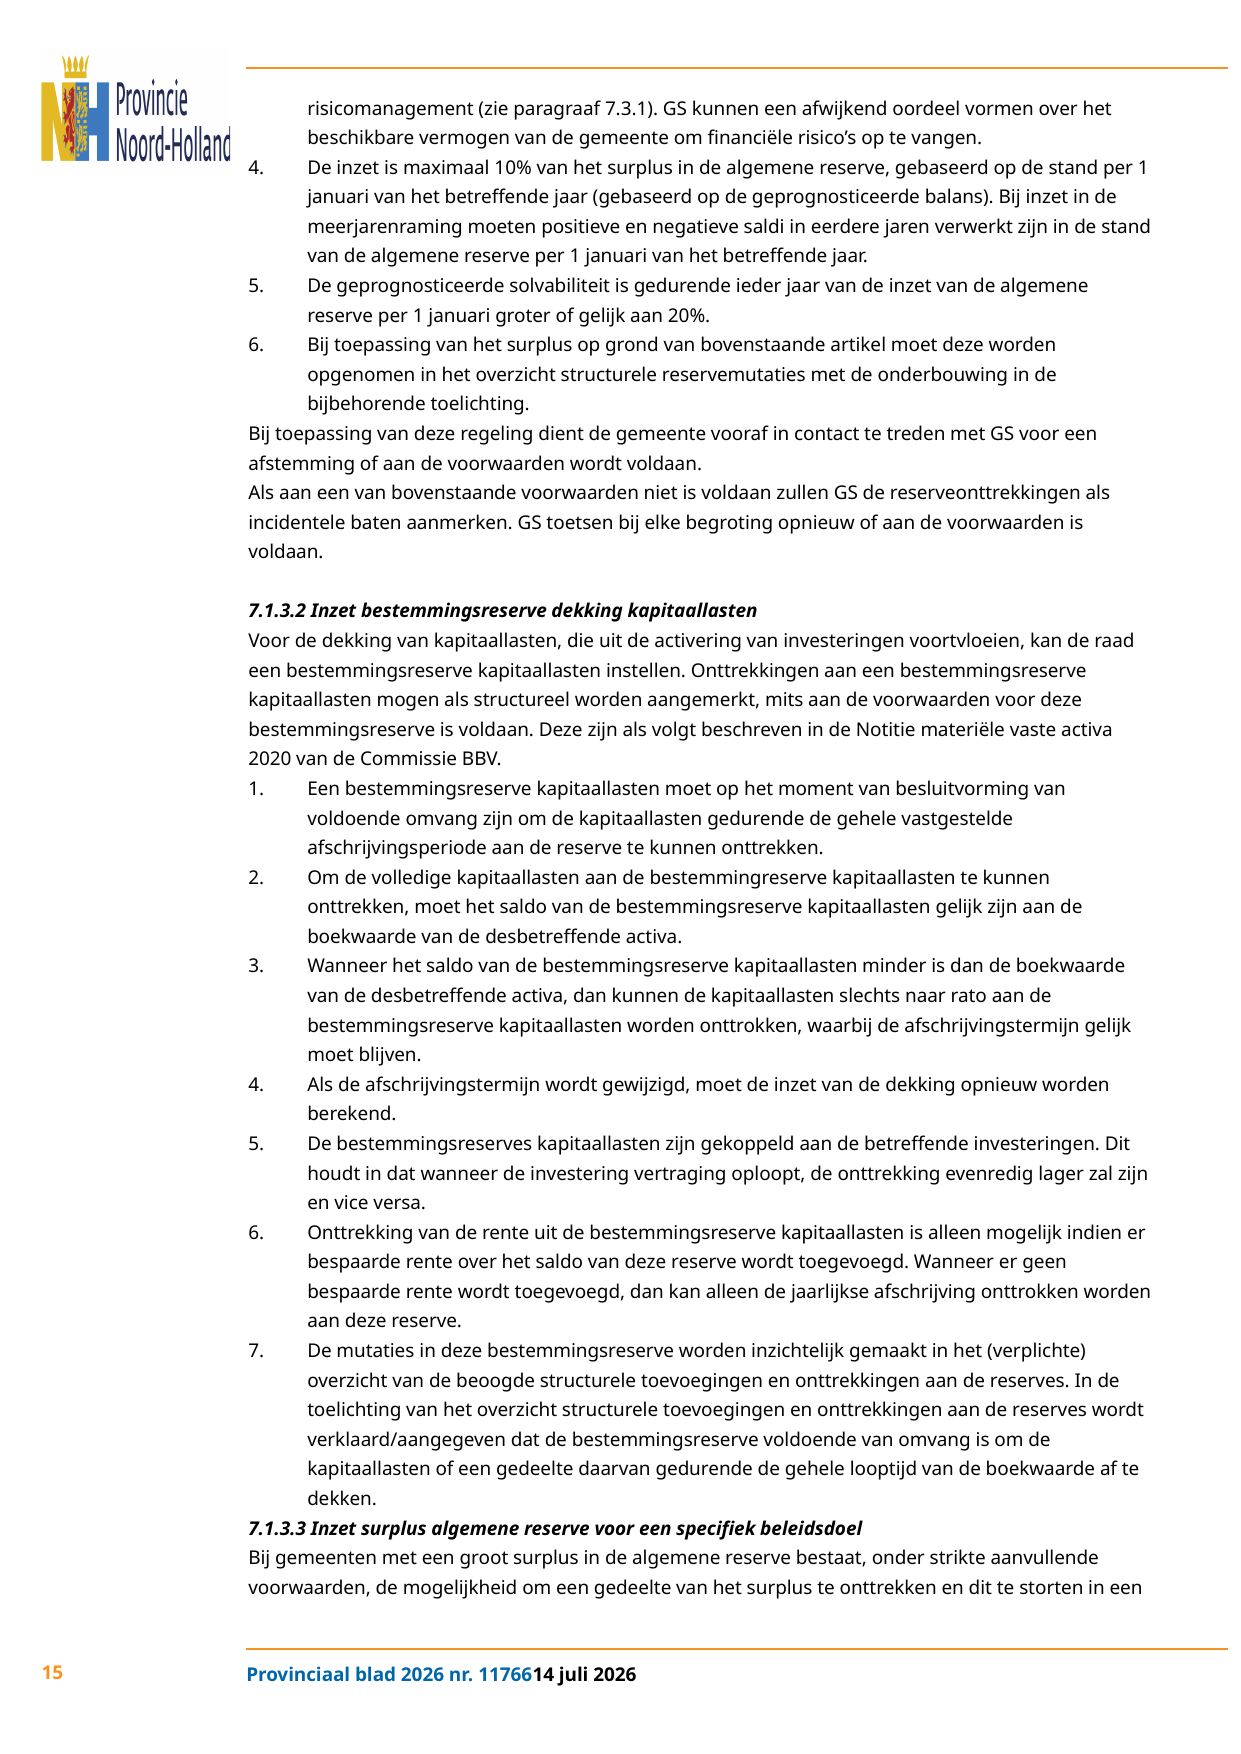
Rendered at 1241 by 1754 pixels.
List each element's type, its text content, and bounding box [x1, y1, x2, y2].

text Voor de dekking van kapitaallasten, die uit de activering van investeringen voortvloeien, kan de raad een bestemmingsreserve kapitaallasten instellen. Onttrekkingen aan een bestemmingsreserve kapitaallasten mogen als structureel worden aangemerkt, mits aan de voorwaarden voor deze bestemmingsreserve is voldaan. Deze zijn als volgt beschreven in de Notitie materiële vaste activa 2020 van de Commissie BBV. [248, 627, 1152, 771]
text Bij gemeenten met een groot surplus in de algemene reserve bestaat, onder strikte aanvullende voorwaarden, de mogelijkheid om een gedeelte van het surplus te onttrekken en dit te storten in een [248, 1544, 1152, 1600]
list Onttrekking van de rente uit de bestemmingsreserve kapitaallasten is alleen mogelijk indien er bespaarde rente over het saldo van deze reserve wordt toegevoegd. Wanneer er geen bespaarde rente wordt toegevoegd, dan kan alleen de jaarlijkse afschrijving onttrokken worden aan deze reserve. [248, 1219, 1152, 1333]
list De geprognosticeerde solvabiliteit is gedurende ieder jaar van de inzet van de algemene reserve per 1 januari groter of gelijk aan 20%. [248, 272, 1152, 328]
picture [41, 47, 231, 172]
text 7.1.3.3 Inzet surplus algemene reserve voor een specifiek beleidsdoel [248, 1515, 1152, 1541]
list De inzet is maximaal 10% van het surplus in de algemene reserve, gebaseerd op de stand per 1 januari van het betreffende jaar (gebaseerd op de geprognosticeerde balans). Bij inzet in de meerjarenraming moeten positieve en negatieve saldi in eerdere jaren verwerkt zijn in de stand van de algemene reserve per 1 januari van het betreffende jaar. [248, 154, 1152, 268]
text Bij toepassing van deze regeling dient de gemeente vooraf in contact te treden met GS voor een afstemming of aan de voorwaarden wordt voldaan. [248, 420, 1152, 476]
list Als de afschrijvingstermijn wordt gewijzigd, moet de inzet van de dekking opnieuw worden berekend. [248, 1071, 1152, 1126]
list Om de volledige kapitaallasten aan de bestemmingreserve kapitaallasten te kunnen onttrekken, moet het saldo van de bestemmingsreserve kapitaallasten gelijk zijn aan de boekwaarde van de desbetreffende activa. [248, 864, 1152, 949]
text Als aan een van bovenstaande voorwaarden niet is voldaan zullen GS de reserveonttrekkingen als incidentele baten aanmerken. GS toetsen bij elke begroting opnieuw of aan de voorwaarden is voldaan. [248, 479, 1152, 564]
list risicomanagement (zie paragraaf 7.3.1). GS kunnen een afwijkend oordeel vormen over het beschikbare vermogen van de gemeente om financiële risico’s op te vangen. [248, 95, 1152, 150]
list Een bestemmingsreserve kapitaallasten moet op het moment van besluitvorming van voldoende omvang zijn om de kapitaallasten gedurende de gehele vastgestelde afschrijvingsperiode aan de reserve te kunnen onttrekken. [248, 775, 1152, 860]
list De mutaties in deze bestemmingsreserve worden inzichtelijk gemaakt in het (verplichte) overzicht van de beoogde structurele toevoegingen en onttrekkingen aan de reserves. In de toelichting van het overzicht structurele toevoegingen en onttrekkingen aan de reserves wordt verklaard/aangegeven dat de bestemmingsreserve voldoende van omvang is om de kapitaallasten of een gedeelte daarvan gedurende de gehele looptijd van de boekwaarde af te dekken. [248, 1337, 1152, 1511]
list De bestemmingsreserves kapitaallasten zijn gekoppeld aan de betreffende investeringen. Dit houdt in dat wanneer de investering vertraging oploopt, de onttrekking evenredig lager zal zijn en vice versa. [248, 1130, 1152, 1215]
list Wanneer het saldo van de bestemmingsreserve kapitaallasten minder is dan de boekwaarde van de desbetreffende activa, dan kunnen de kapitaallasten slechts naar rato aan de bestemmingsreserve kapitaallasten worden onttrokken, waarbij de afschrijvingstermijn gelijk moet blijven. [248, 953, 1152, 1067]
text 7.1.3.2 Inzet bestemmingsreserve dekking kapitaallasten [248, 598, 1152, 623]
list Bij toepassing van het surplus op grond van bovenstaande artikel moet deze worden opgenomen in het overzicht structurele reservemutaties met de onderbouwing in de bijbehorende toelichting. [248, 331, 1152, 416]
